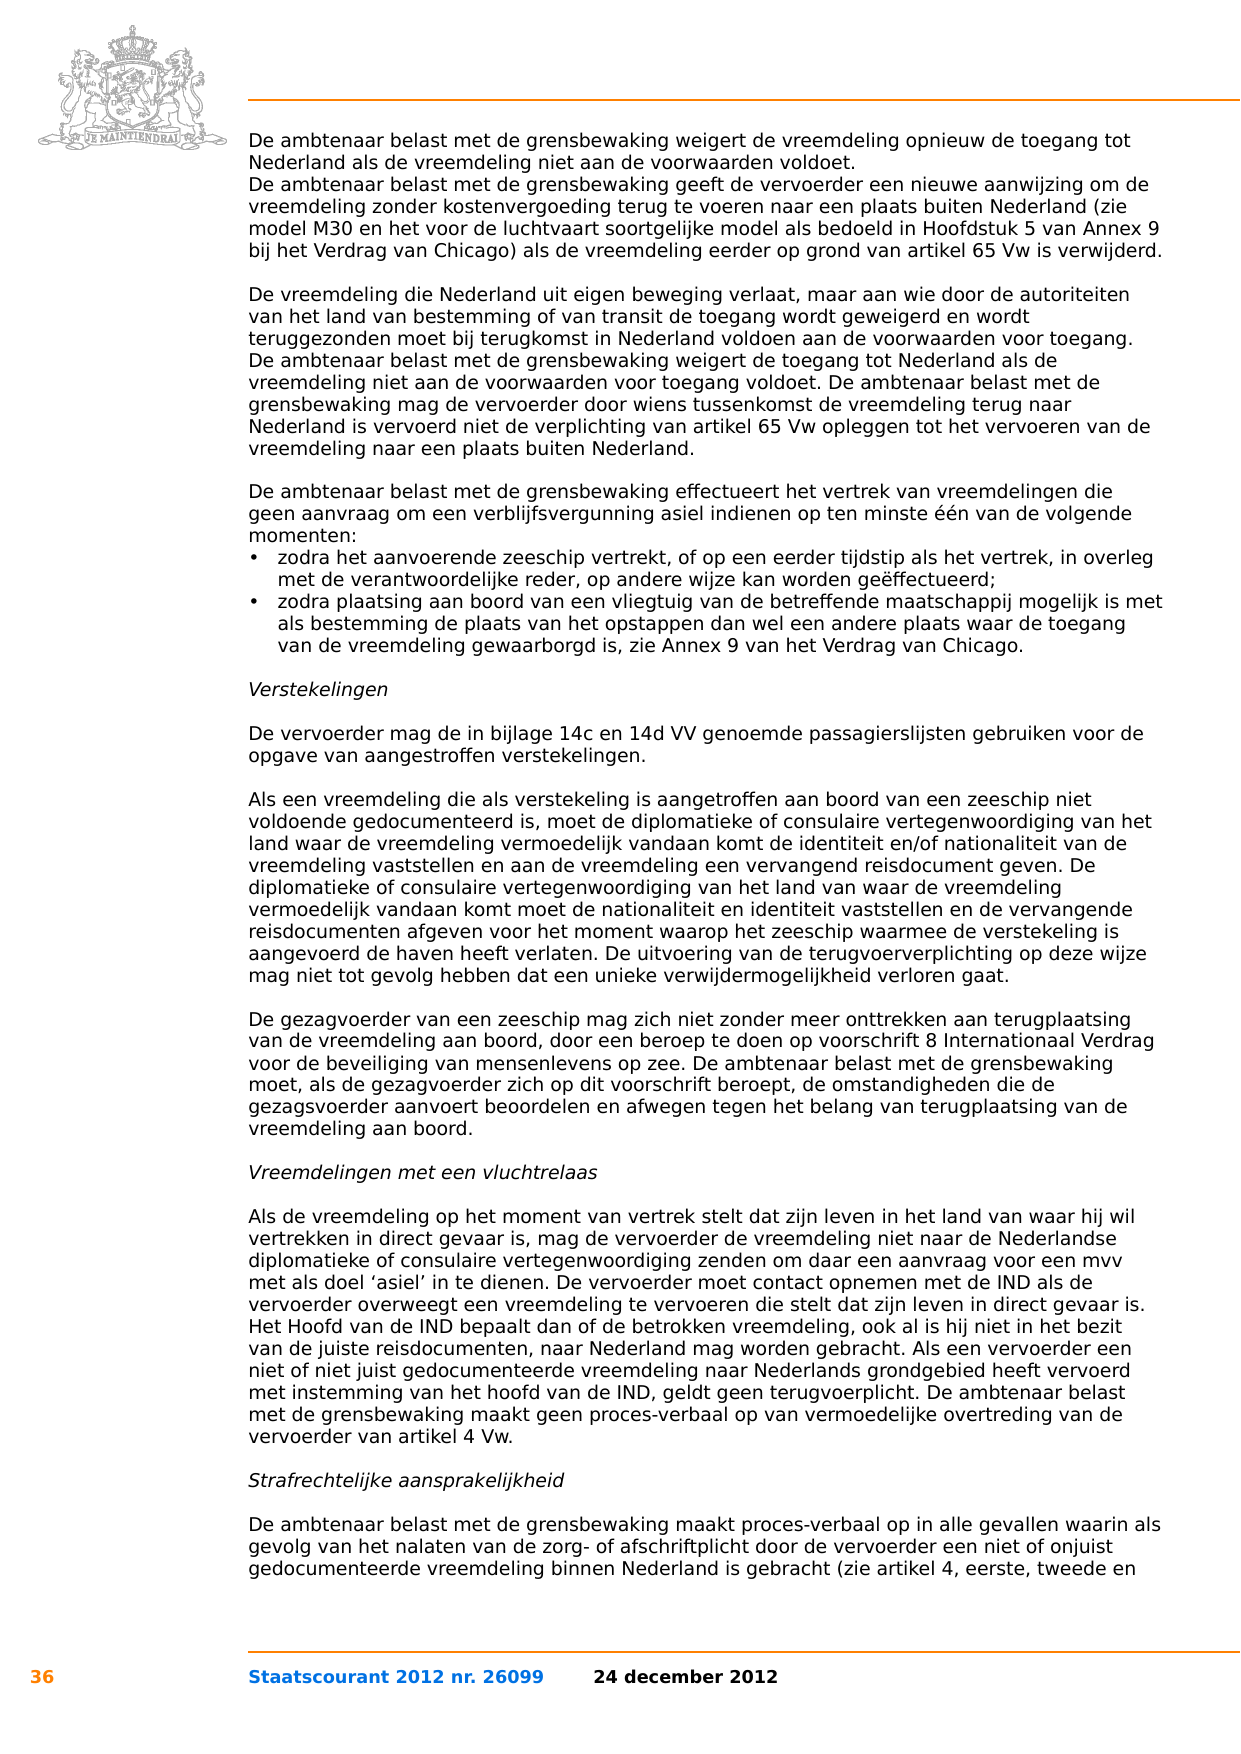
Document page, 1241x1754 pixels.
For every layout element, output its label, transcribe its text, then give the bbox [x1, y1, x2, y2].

text Het Hoofd van de IND bepaalt dan of de betrokken vreemdeling, ook al is hij niet in het bezit van de juiste reisdocumenten, naar Nederland mag worden gebracht. Als een vervoerder een niet of niet juist gedocumenteerde vreemdeling naar Nederlands grondgebied heeft vervoerd met instemming van het hoofd van de IND, geldt geen terugvoerplicht. De ambtenaar belast met de grensbewaking maakt geen proces-verbaal op van vermoedelijke overtreding van de vervoerder van artikel 4 Vw. [248, 1316, 1163, 1448]
text De vreemdeling die Nederland uit eigen beweging verlaat, maar aan wie door de autoriteiten van het land van bestemming of van transit de toegang wordt geweigerd en wordt teruggezonden moet bij terugkomst in Nederland voldoen aan de voorwaarden voor toegang. De ambtenaar belast met de grensbewaking weigert de toegang tot Nederland als de vreemdeling niet aan de voorwaarden voor toegang voldoet. De ambtenaar belast met de grensbewaking mag de vervoerder door wiens tussenkomst de vreemdeling terug naar Nederland is vervoerd niet de verplichting van artikel 65 Vw opleggen tot het vervoeren van de vreemdeling naar een plaats buiten Nederland. [248, 284, 1163, 459]
text De ambtenaar belast met de grensbewaking weigert de vreemdeling opnieuw de toegang tot Nederland als de vreemdeling niet aan de voorwaarden voldoet. [248, 130, 1163, 174]
text De vervoerder mag de in bijlage 14c en 14d VV genoemde passagierslijsten gebruiken voor de opgave van aangestroffen verstekelingen. [248, 723, 1163, 767]
text De ambtenaar belast met de grensbewaking effectueert het vertrek van vreemdelingen die geen aanvraag om een verblijfsvergunning asiel indienen op ten minste één van de volgende momenten: [248, 481, 1163, 547]
text De ambtenaar belast met de grensbewaking geeft de vervoerder een nieuwe aanwijzing om de vreemdeling zonder kostenvergoeding terug te voeren naar een plaats buiten Nederland (zie model M30 en het voor de luchtvaart soortgelijke model als bedoeld in Hoofdstuk 5 van Annex 9 bij het Verdrag van Chicago) als de vreemdeling eerder op grond van artikel 65 Vw is verwijderd. [248, 174, 1163, 262]
text • zodra plaatsing aan boord van een vliegtuig van de betreffende maatschappij mogelijk is met als bestemming de plaats van het opstappen dan wel een andere plaats waar de toegang van de vreemdeling gewaarborgd is, zie Annex 9 van het Verdrag van Chicago. [248, 591, 1163, 657]
text Als de vreemdeling op het moment van vertrek stelt dat zijn leven in het land van waar hij wil vertrekken in direct gevaar is, mag de vervoerder de vreemdeling niet naar de Nederlandse diplomatieke of consulaire vertegenwoordiging zenden om daar een aanvraag voor een mvv met als doel ‘asiel’ in te dienen. De vervoerder moet contact opnemen met de IND als de vervoerder overweegt een vreemdeling te vervoeren die stelt dat zijn leven in direct gevaar is. [248, 1206, 1163, 1316]
text • zodra het aanvoerende zeeschip vertrekt, of op een eerder tijdstip als het vertrek, in overleg met de verantwoordelijke reder, op andere wijze kan worden geëffectueerd; [248, 547, 1163, 591]
subtitle Strafrechtelijke aansprakelijkheid [248, 1470, 1163, 1492]
text De ambtenaar belast met de grensbewaking maakt proces-verbaal op in alle gevallen waarin als gevolg van het nalaten van de zorg- of afschriftplicht door de vervoerder een niet of onjuist gedocumenteerde vreemdeling binnen Nederland is gebracht (zie artikel 4, eerste, tweede en [248, 1513, 1163, 1579]
subtitle Vreemdelingen met een vluchtrelaas [248, 1162, 1163, 1184]
text Als een vreemdeling die als verstekeling is aangetroffen aan boord van een zeeschip niet voldoende gedocumenteerd is, moet de diplomatieke of consulaire vertegenwoordiging van het land waar de vreemdeling vermoedelijk vandaan komt de identiteit en/of nationaliteit van de vreemdeling vaststellen en aan de vreemdeling een vervangend reisdocument geven. De diplomatieke of consulaire vertegenwoordiging van het land van waar de vreemdeling vermoedelijk vandaan komt moet de nationaliteit en identiteit vaststellen en de vervangende reisdocumenten afgeven voor het moment waarop het zeeschip waarmee de verstekeling is aangevoerd de haven heeft verlaten. De uitvoering van de terugvoerverplichting op deze wijze mag niet tot gevolg hebben dat een unieke verwijdermogelijkheid verloren gaat. [248, 789, 1163, 987]
picture [38, 25, 227, 150]
text De gezagvoerder van een zeeschip mag zich niet zonder meer onttrekken aan terugplaatsing van de vreemdeling aan boord, door een beroep te doen op voorschrift 8 Internationaal Verdrag voor de beveiliging van mensenlevens op zee. De ambtenaar belast met de grensbewaking moet, als de gezagvoerder zich op dit voorschrift beroept, de omstandigheden die de gezagsvoerder aanvoert beoordelen en afwegen tegen het belang van terugplaatsing van de vreemdeling aan boord. [248, 1008, 1163, 1140]
subtitle Verstekelingen [248, 679, 1163, 701]
